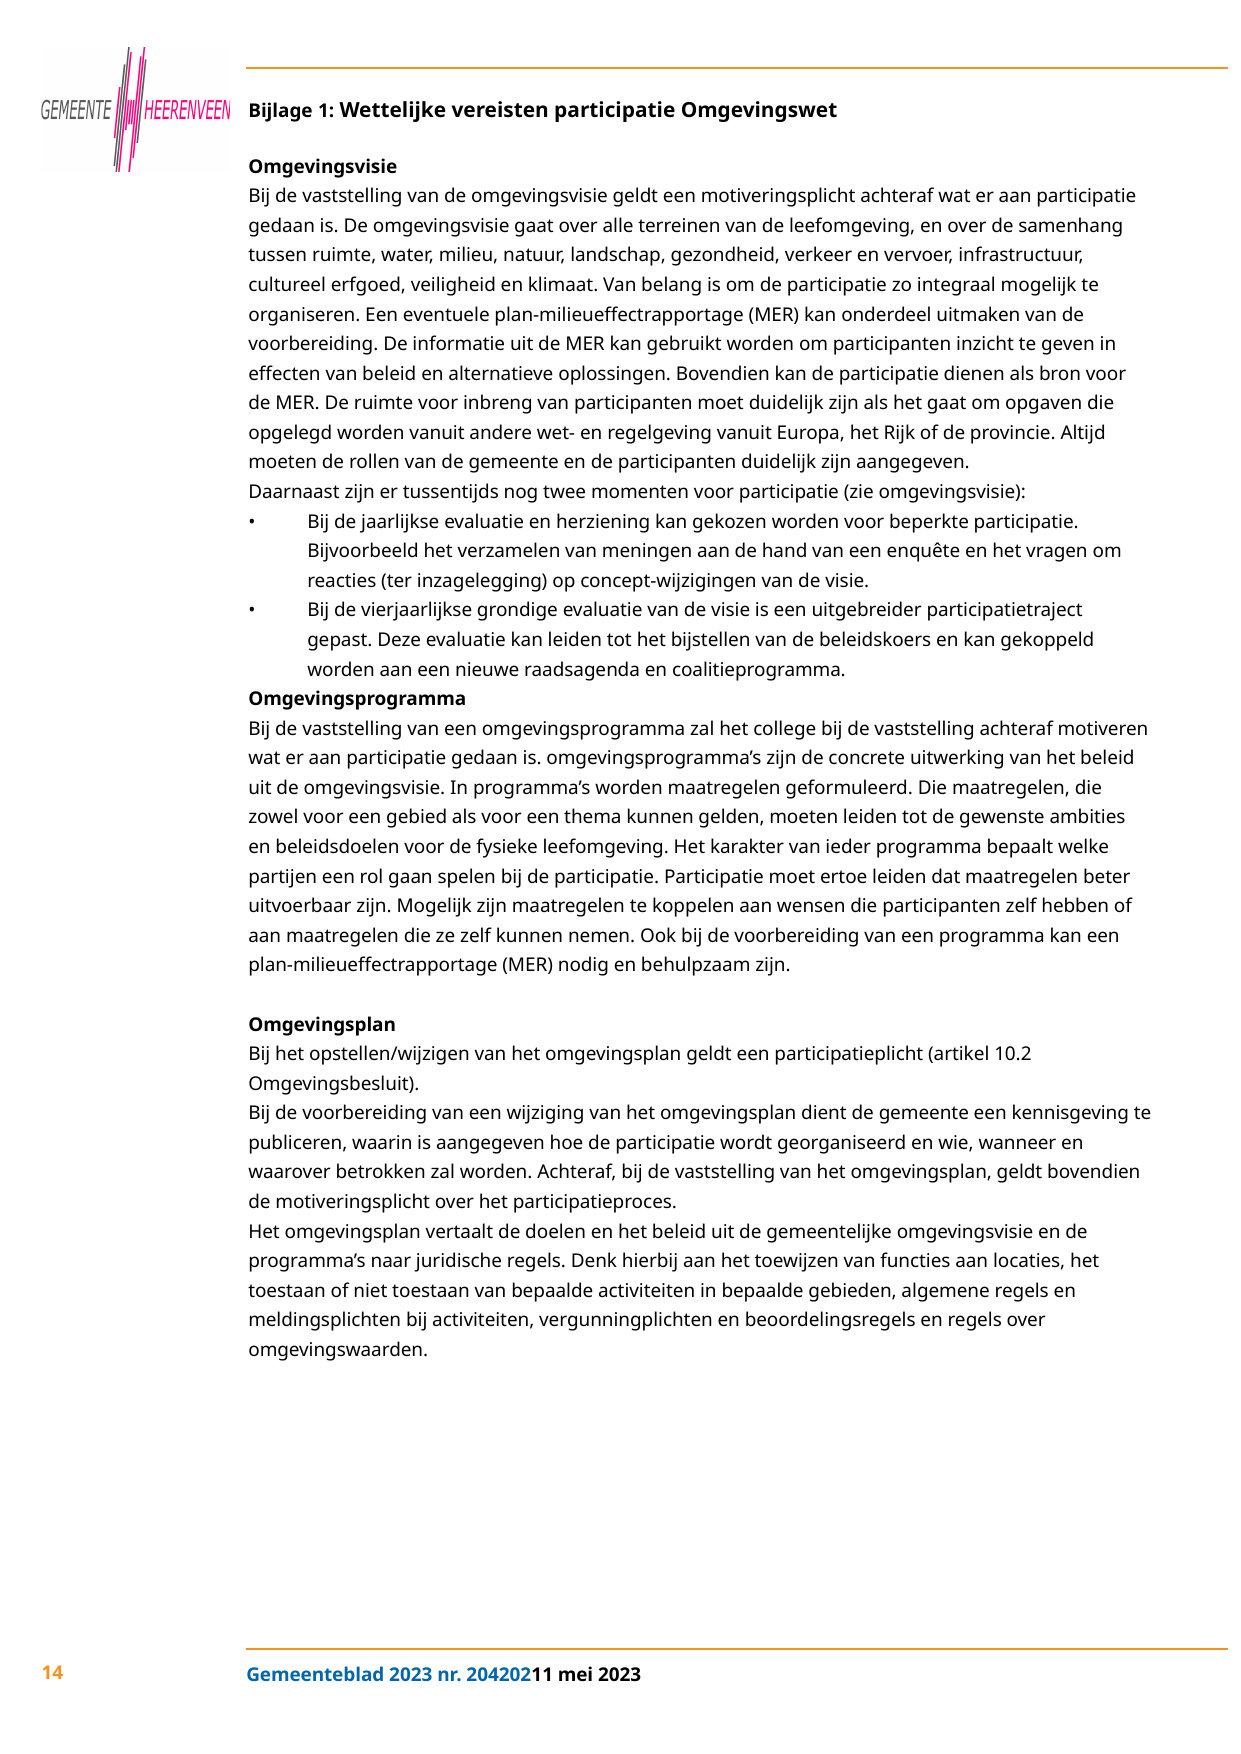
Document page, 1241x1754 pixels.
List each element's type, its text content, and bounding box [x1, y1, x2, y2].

text Bij de vaststelling van de omgevingsvisie geldt een motiveringsplicht achteraf wat er aan participatie gedaan is. De omgevingsvisie gaat over alle terreinen van de leefomgeving, en over de samenhang tussen ruimte, water, milieu, natuur, landschap, gezondheid, verkeer en vervoer, infrastructuur, cultureel erfgoed, veiligheid en klimaat. Van belang is om de participatie zo integraal mogelijk te organiseren. Een eventuele plan-milieueffectrapportage (MER) kan onderdeel uitmaken van de voorbereiding. De informatie uit de MER kan gebruikt worden om participanten inzicht te geven in effecten van beleid en alternatieve oplossingen. Bovendien kan de participatie dienen als bron voor de MER. De ruimte voor inbreng van participanten moet duidelijk zijn als het gaat om opgaven die opgelegd worden vanuit andere wet- en regelgeving vanuit Europa, het Rijk of de provincie. Altijd moeten de rollen van de gemeente en de participanten duidelijk zijn aangegeven. [248, 182, 1152, 474]
text Daarnaast zijn er tussentijds nog twee momenten voor participatie (zie omgevingsvisie): [248, 478, 1152, 504]
list Bij de jaarlijkse evaluatie en herziening kan gekozen worden voor beperkte participatie. Bijvoorbeeld het verzamelen van meningen aan de hand van een enquête en het vragen om reacties (ter inzagelegging) op concept-wijzigingen van de visie. [248, 508, 1152, 593]
text Bij het opstellen/wijzigen van het omgevingsplan geldt een participatieplicht (artikel 10.2 Omgevingsbesluit). [248, 1040, 1152, 1096]
text Omgevingsplan [248, 1011, 1152, 1037]
picture [41, 47, 231, 172]
text Het omgevingsplan vertaalt de doelen en het beleid uit de gemeentelijke omgevingsvisie en de programma’s naar juridische regels. Denk hierbij aan het toewijzen van functies aan locaties, het toestaan of niet toestaan van bepaalde activiteiten in bepaalde gebieden, algemene regels en meldingsplichten bij activiteiten, vergunningplichten en beoordelingsregels en regels over omgevingswaarden. [248, 1218, 1152, 1362]
text Omgevingsprogramma [248, 685, 1152, 711]
text Omgevingsvisie [248, 153, 1152, 179]
text Bij de vaststelling van een omgevingsprogramma zal het college bij de vaststelling achteraf motiveren wat er aan participatie gedaan is. omgevingsprogramma’s zijn de concrete uitwerking van het beleid uit de omgevingsvisie. In programma’s worden maatregelen geformuleerd. Die maatregelen, die zowel voor een gebied als voor een thema kunnen gelden, moeten leiden tot de gewenste ambities en beleidsdoelen voor de fysieke leefomgeving. Het karakter van ieder programma bepaalt welke partijen een rol gaan spelen bij de participatie. Participatie moet ertoe leiden dat maatregelen beter uitvoerbaar zijn. Mogelijk zijn maatregelen te koppelen aan wensen die participanten zelf hebben of aan maatregelen die ze zelf kunnen nemen. Ook bij de voorbereiding van een programma kan een plan-milieueffectrapportage (MER) nodig en behulpzaam zijn. [248, 715, 1152, 977]
list Bij de vierjaarlijkse grondige evaluatie van de visie is een uitgebreider participatietraject gepast. Deze evaluatie kan leiden tot het bijstellen van de beleidskoers en kan gekoppeld worden aan een nieuwe raadsagenda en coalitieprogramma. [248, 597, 1152, 682]
text Bij de voorbereiding van een wijziging van het omgevingsplan dient de gemeente een kennisgeving te publiceren, waarin is aangegeven hoe de participatie wordt georganiseerd en wie, wanneer en waarover betrokken zal worden. Achteraf, bij de vaststelling van het omgevingsplan, geldt bovendien de motiveringsplicht over het participatieproces. [248, 1099, 1152, 1214]
text Bijlage 1: Wettelijke vereisten participatie Omgevingswet [248, 95, 1152, 123]
